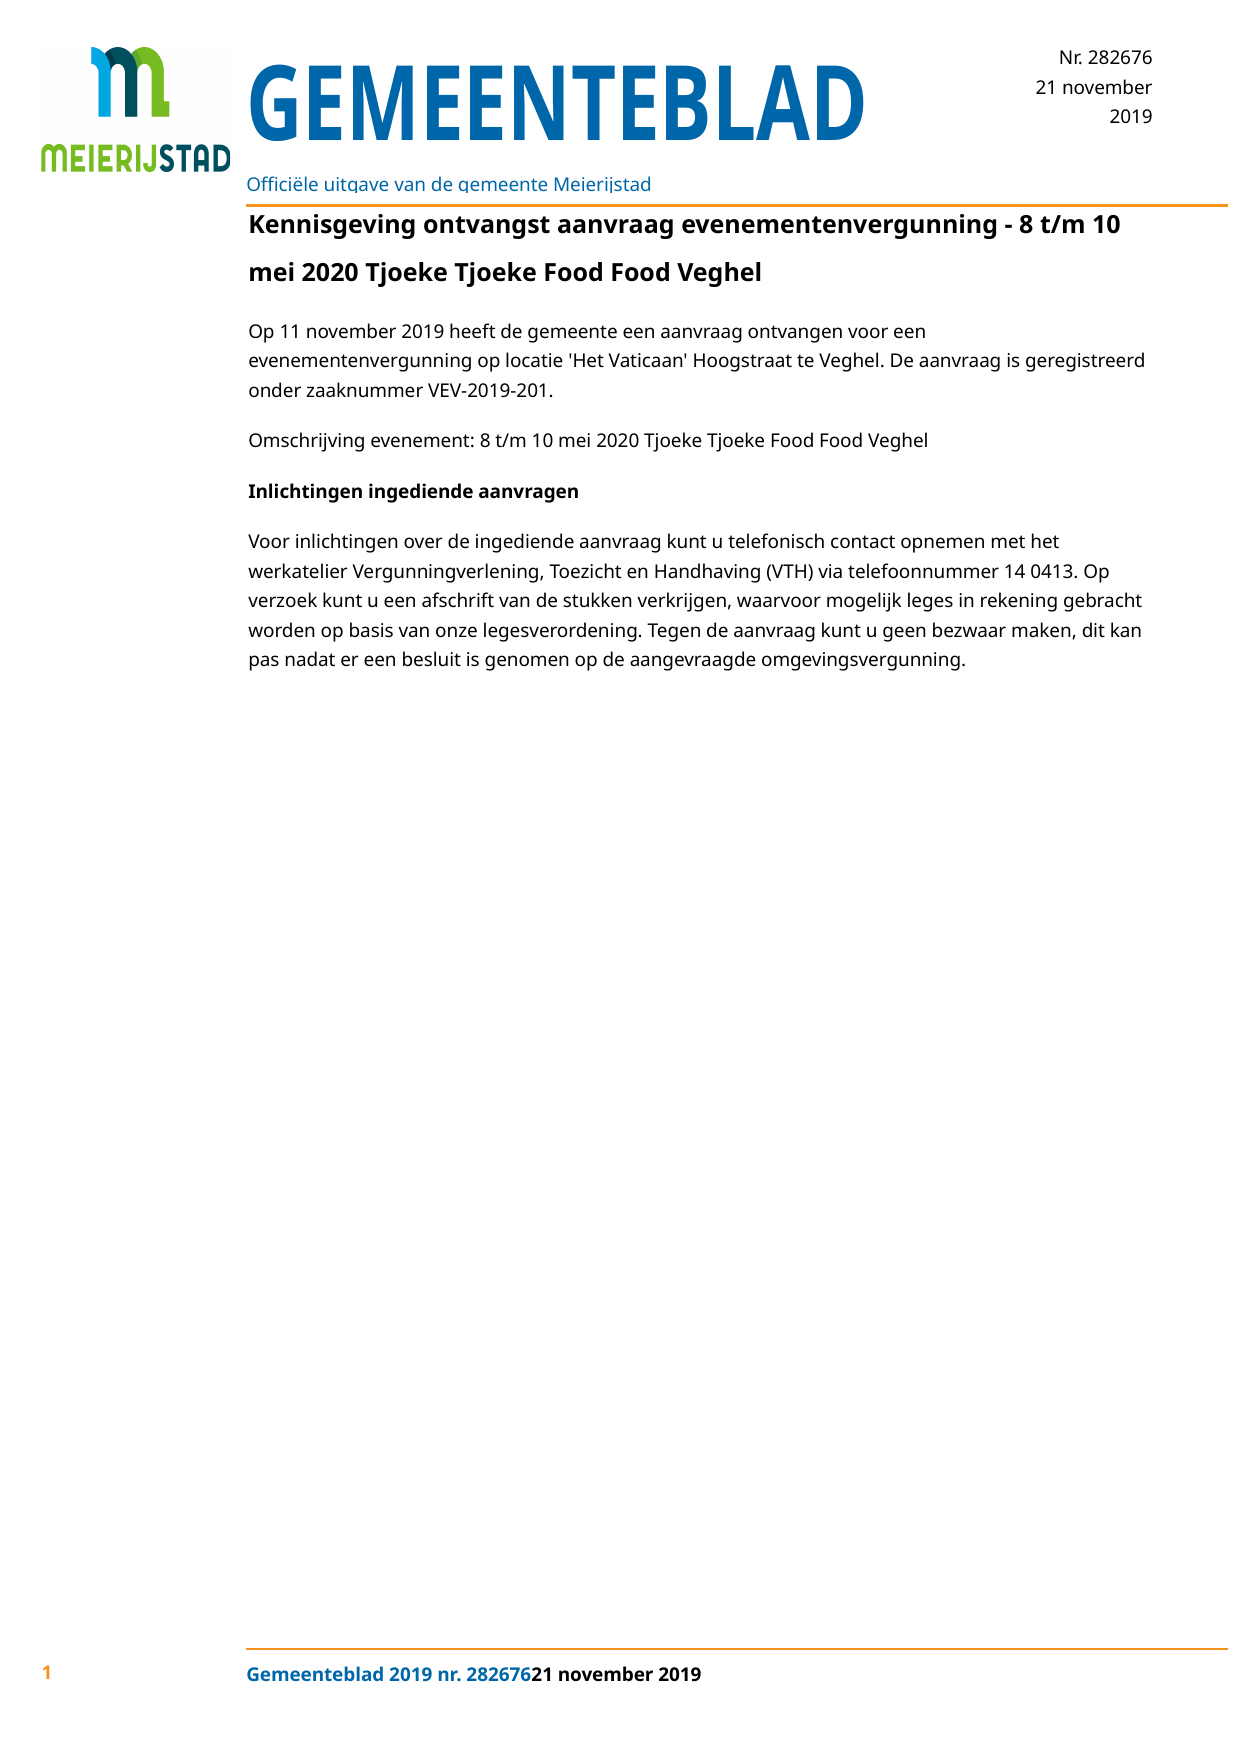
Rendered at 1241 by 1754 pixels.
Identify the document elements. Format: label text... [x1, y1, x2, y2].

picture [41, 47, 231, 172]
text Op 11 november 2019 heeft de gemeente een aanvraag ontvangen voor een evenementenvergunning op locatie 'Het Vaticaan' Hoogstraat te Veghel. De aanvraag is geregistreerd onder zaaknummer VEV-2019-201. [248, 318, 1152, 403]
text Kennisgeving ontvangst aanvraag evenementenvergunning - 8 t/m 10 mei 2020 Tjoeke Tjoeke Food Food Veghel [248, 207, 1152, 288]
text Voor inlichtingen over de ingediende aanvraag kunt u telefonisch contact opnemen met het werkatelier Vergunningverlening, Toezicht en Handhaving (VTH) via telefoonnummer 14 0413. Op verzoek kunt u een afschrift van de stukken verkrijgen, waarvoor mogelijk leges in rekening gebracht worden op basis van onze legesverordening. Tegen de aanvraag kunt u geen bezwaar maken, dit kan pas nadat er een besluit is genomen op de aangevraagde omgevingsvergunning. [248, 528, 1152, 672]
text Omschrijving evenement: 8 t/m 10 mei 2020 Tjoeke Tjoeke Food Food Veghel [248, 427, 1152, 453]
text Inlichtingen ingediende aanvragen [248, 478, 1152, 504]
